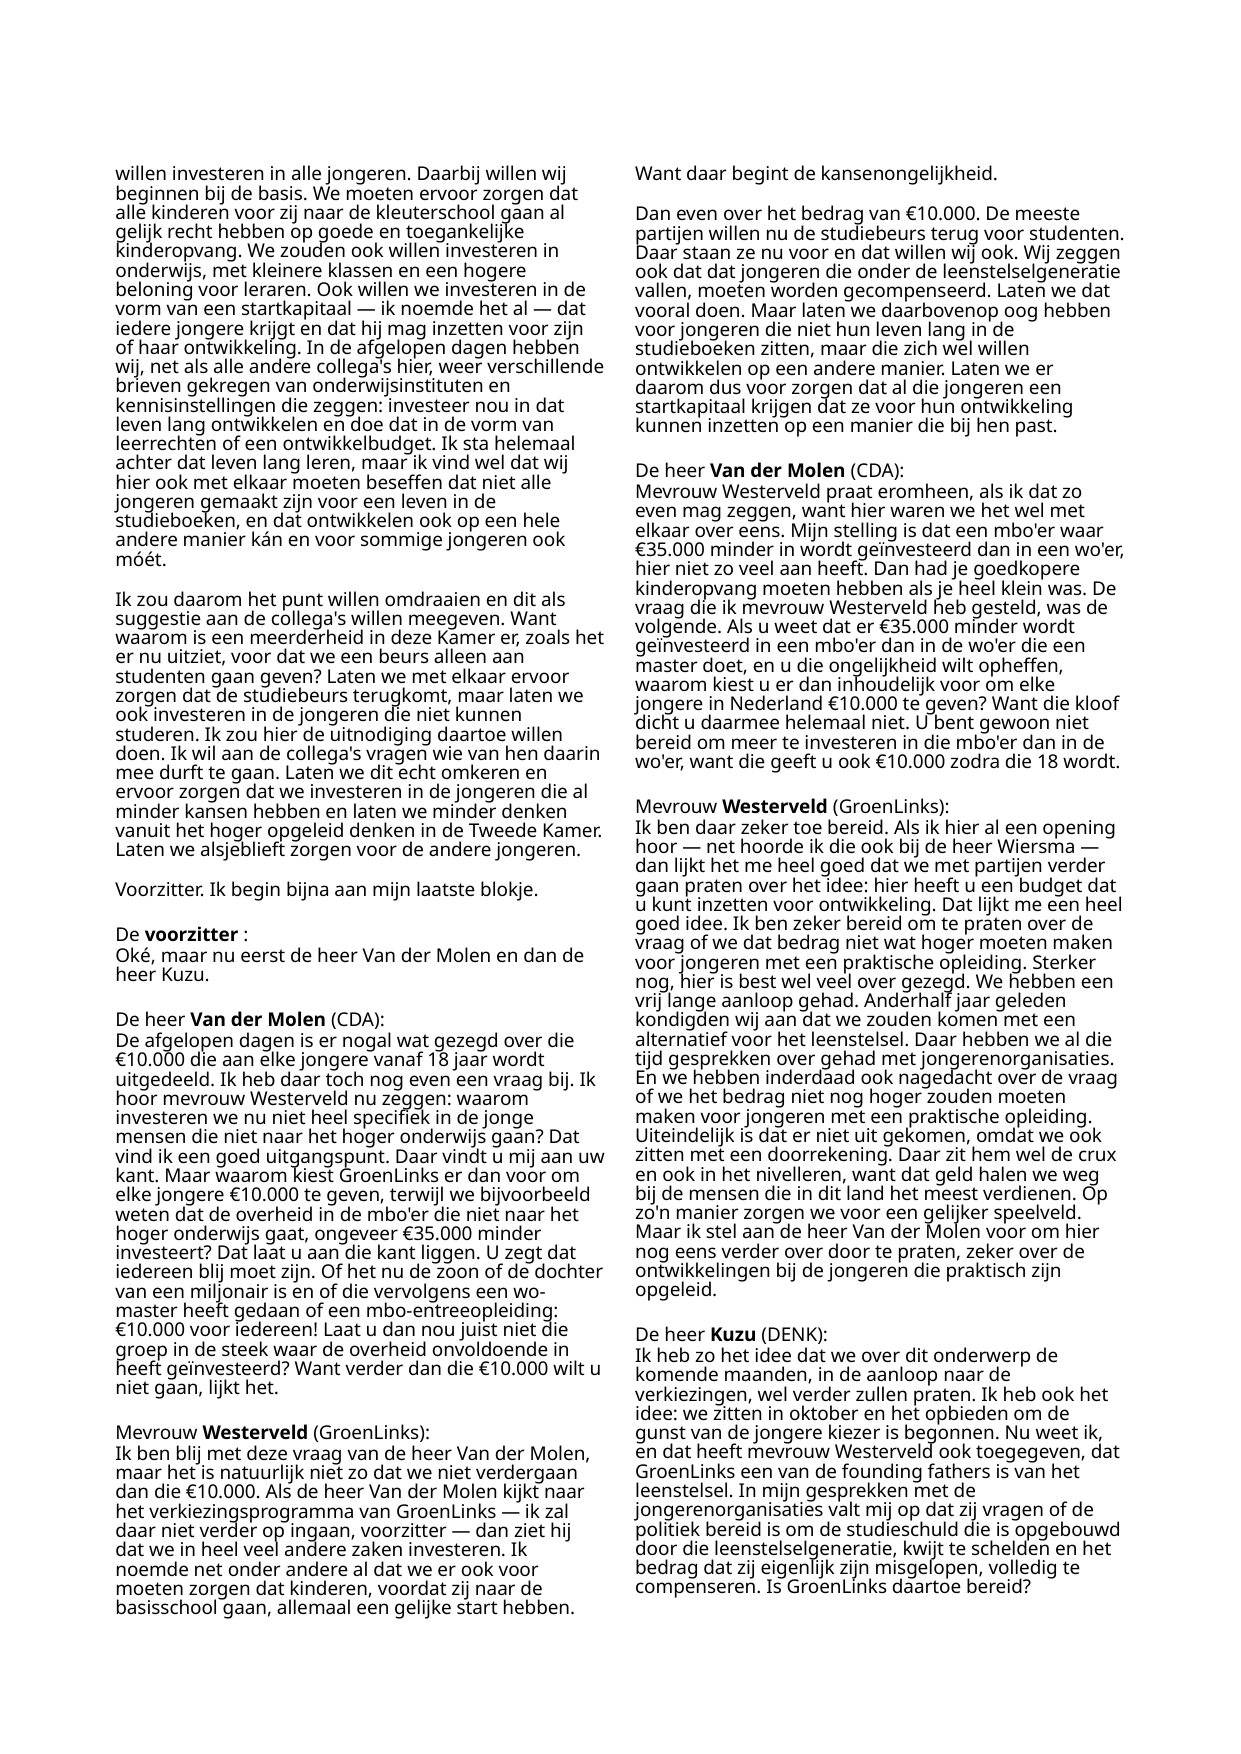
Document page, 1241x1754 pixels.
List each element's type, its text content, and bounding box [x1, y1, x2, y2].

text Mevrouw Westerveld (GroenLinks): [635, 793, 1125, 819]
text De voorzitter : [115, 921, 605, 947]
text Mevrouw Westerveld praat eromheen, als ik dat zo even mag zeggen, want hier waren we het wel met elkaar over eens. Mijn stelling is dat een mbo'er waar €35.000 minder in wordt geïnvesteerd dan in een wo'er, hier niet zo veel aan heeft. Dan had je goedkopere kinderopvang moeten hebben als je heel klein was. De vraag die ik mevrouw Westerveld heb gesteld, was de volgende. Als u weet dat er €35.000 minder wordt geïnvesteerd in een mbo'er dan in de wo'er die een master doet, en u die ongelijkheid wilt opheffen, waarom kiest u er dan inhoudelijk voor om elke jongere in Nederland €10.000 te geven? Want die kloof dicht u daarmee helemaal niet. U bent gewoon niet bereid om meer te investeren in die mbo'er dan in de wo'er, want die geeft u ook €10.000 zodra die 18 wordt. [635, 483, 1125, 772]
text Oké, maar nu eerst de heer Van der Molen en dan de heer Kuzu. [115, 947, 605, 986]
text Ik ben daar zeker toe bereid. Als ik hier al een opening hoor — net hoorde ik die ook bij de heer Wiersma — dan lijkt het me heel goed dat we met partijen verder gaan praten over het idee: hier heeft u een budget dat u kunt inzetten voor ontwikkeling. Dat lijkt me een heel goed idee. Ik ben zeker bereid om te praten over de vraag of we dat bedrag niet wat hoger moeten maken voor jongeren met een praktische opleiding. Sterker nog, hier is best wel veel over gezegd. We hebben een vrij lange aanloop gehad. Anderhalf jaar geleden kondigden wij aan dat we zouden komen met een alternatief voor het leenstelsel. Daar hebben we al die tijd gesprekken over gehad met jongerenorganisaties. En we hebben inderdaad ook nagedacht over de vraag of we het bedrag niet nog hoger zouden moeten maken voor jongeren met een praktische opleiding. Uiteindelijk is dat er niet uit gekomen, omdat we ook zitten met een doorrekening. Daar zit hem wel de crux en ook in het nivelleren, want dat geld halen we weg bij de mensen die in dit land het meest verdienen. Op zo'n manier zorgen we voor een gelijker speelveld. Maar ik stel aan de heer Van der Molen voor om hier nog eens verder over door te praten, zeker over de ontwikkelingen bij de jongeren die praktisch zijn opgeleid. [635, 819, 1125, 1301]
text Voorzitter. Ik begin bijna aan mijn laatste blokje. [115, 881, 605, 901]
text Ik ben blij met deze vraag van de heer Van der Molen, maar het is natuurlijk niet zo dat we niet verdergaan dan die €10.000. Als de heer Van der Molen kijkt naar het verkiezingsprogramma van GroenLinks — ik zal daar niet verder op ingaan, voorzitter — dan ziet hij dat we in heel veel andere zaken investeren. Ik noemde net onder andere al dat we er ook voor moeten zorgen dat kinderen, voordat zij naar de basisschool gaan, allemaal een gelijke start hebben. [115, 1445, 605, 1618]
text Ik heb zo het idee dat we over dit onderwerp de komende maanden, in de aanloop naar de verkiezingen, wel verder zullen praten. Ik heb ook het idee: we zitten in oktober en het opbieden om de gunst van de jongere kiezer is begonnen. Nu weet ik, en dat heeft mevrouw Westerveld ook toegegeven, dat GroenLinks een van de founding fathers is van het leenstelsel. In mijn gesprekken met de jongerenorganisaties valt mij op dat zij vragen of de politiek bereid is om de studieschuld die is opgebouwd door die leenstelselgeneratie, kwijt te schelden en het bedrag dat zij eigenlijk zijn misgelopen, volledig te compenseren. Is GroenLinks daartoe bereid? [635, 1347, 1125, 1598]
text Want daar begint de kansenongelijkheid. [635, 165, 1125, 184]
text De heer Kuzu (DENK): [635, 1321, 1125, 1347]
text willen investeren in alle jongeren. Daarbij willen wij beginnen bij de basis. We moeten ervoor zorgen dat alle kinderen voor zij naar de kleuterschool gaan al gelijk recht hebben op goede en toegankelijke kinderopvang. We zouden ook willen investeren in onderwijs, met kleinere klassen en een hogere beloning voor leraren. Ook willen we investeren in de vorm van een startkapitaal — ik noemde het al — dat iedere jongere krijgt en dat hij mag inzetten voor zijn of haar ontwikkeling. In de afgelopen dagen hebben wij, net als alle andere collega's hier, weer verschillende brieven gekregen van onderwijsinstituten en kennisinstellingen die zeggen: investeer nou in dat leven lang ontwikkelen en doe dat in de vorm van leerrechten of een ontwikkelbudget. Ik sta helemaal achter dat leven lang leren, maar ik vind wel dat wij hier ook met elkaar moeten beseffen dat niet alle jongeren gemaakt zijn voor een leven in de studieboeken, en dat ontwikkelen ook op een hele andere manier kán en voor sommige jongeren ook móét. [115, 165, 605, 570]
text Dan even over het bedrag van €10.000. De meeste partijen willen nu de studiebeurs terug voor studenten. Daar staan ze nu voor en dat willen wij ook. Wij zeggen ook dat dat jongeren die onder de leenstelselgeneratie vallen, moeten worden gecompenseerd. Laten we dat vooral doen. Maar laten we daarbovenop oog hebben voor jongeren die niet hun leven lang in de studieboeken zitten, maar die zich wel willen ontwikkelen op een andere manier. Laten we er daarom dus voor zorgen dat al die jongeren een startkapitaal krijgen dat ze voor hun ontwikkeling kunnen inzetten op een manier die bij hen past. [635, 205, 1125, 437]
text De afgelopen dagen is er nogal wat gezegd over die €10.000 die aan elke jongere vanaf 18 jaar wordt uitgedeeld. Ik heb daar toch nog even een vraag bij. Ik hoor mevrouw Westerveld nu zeggen: waarom investeren we nu niet heel specifiek in de jonge mensen die niet naar het hoger onderwijs gaan? Dat vind ik een goed uitgangspunt. Daar vindt u mij aan uw kant. Maar waarom kiest GroenLinks er dan voor om elke jongere €10.000 te geven, terwijl we bijvoorbeeld weten dat de overheid in de mbo'er die niet naar het hoger onderwijs gaat, ongeveer €35.000 minder investeert? Dat laat u aan die kant liggen. U zegt dat iedereen blij moet zijn. Of het nu de zoon of de dochter van een miljonair is en of die vervolgens een wo-master heeft gedaan of een mbo-entreeopleiding: €10.000 voor iedereen! Laat u dan nou juist niet die groep in de steek waar de overheid onvoldoende in heeft geïnvesteerd? Want verder dan die €10.000 wilt u niet gaan, lijkt het. [115, 1032, 605, 1398]
text De heer Van der Molen (CDA): [115, 1006, 605, 1032]
text De heer Van der Molen (CDA): [635, 457, 1125, 483]
text Mevrouw Westerveld (GroenLinks): [115, 1419, 605, 1445]
text Ik zou daarom het punt willen omdraaien en dit als suggestie aan de collega's willen meegeven. Want waarom is een meerderheid in deze Kamer er, zoals het er nu uitziet, voor dat we een beurs alleen aan studenten gaan geven? Laten we met elkaar ervoor zorgen dat de studiebeurs terugkomt, maar laten we ook investeren in de jongeren die niet kunnen studeren. Ik zou hier de uitnodiging daartoe willen doen. Ik wil aan de collega's vragen wie van hen daarin mee durft te gaan. Laten we dit echt omkeren en ervoor zorgen dat we investeren in de jongeren die al minder kansen hebben en laten we minder denken vanuit het hoger opgeleid denken in de Tweede Kamer. Laten we alsjeblieft zorgen voor de andere jongeren. [115, 591, 605, 861]
